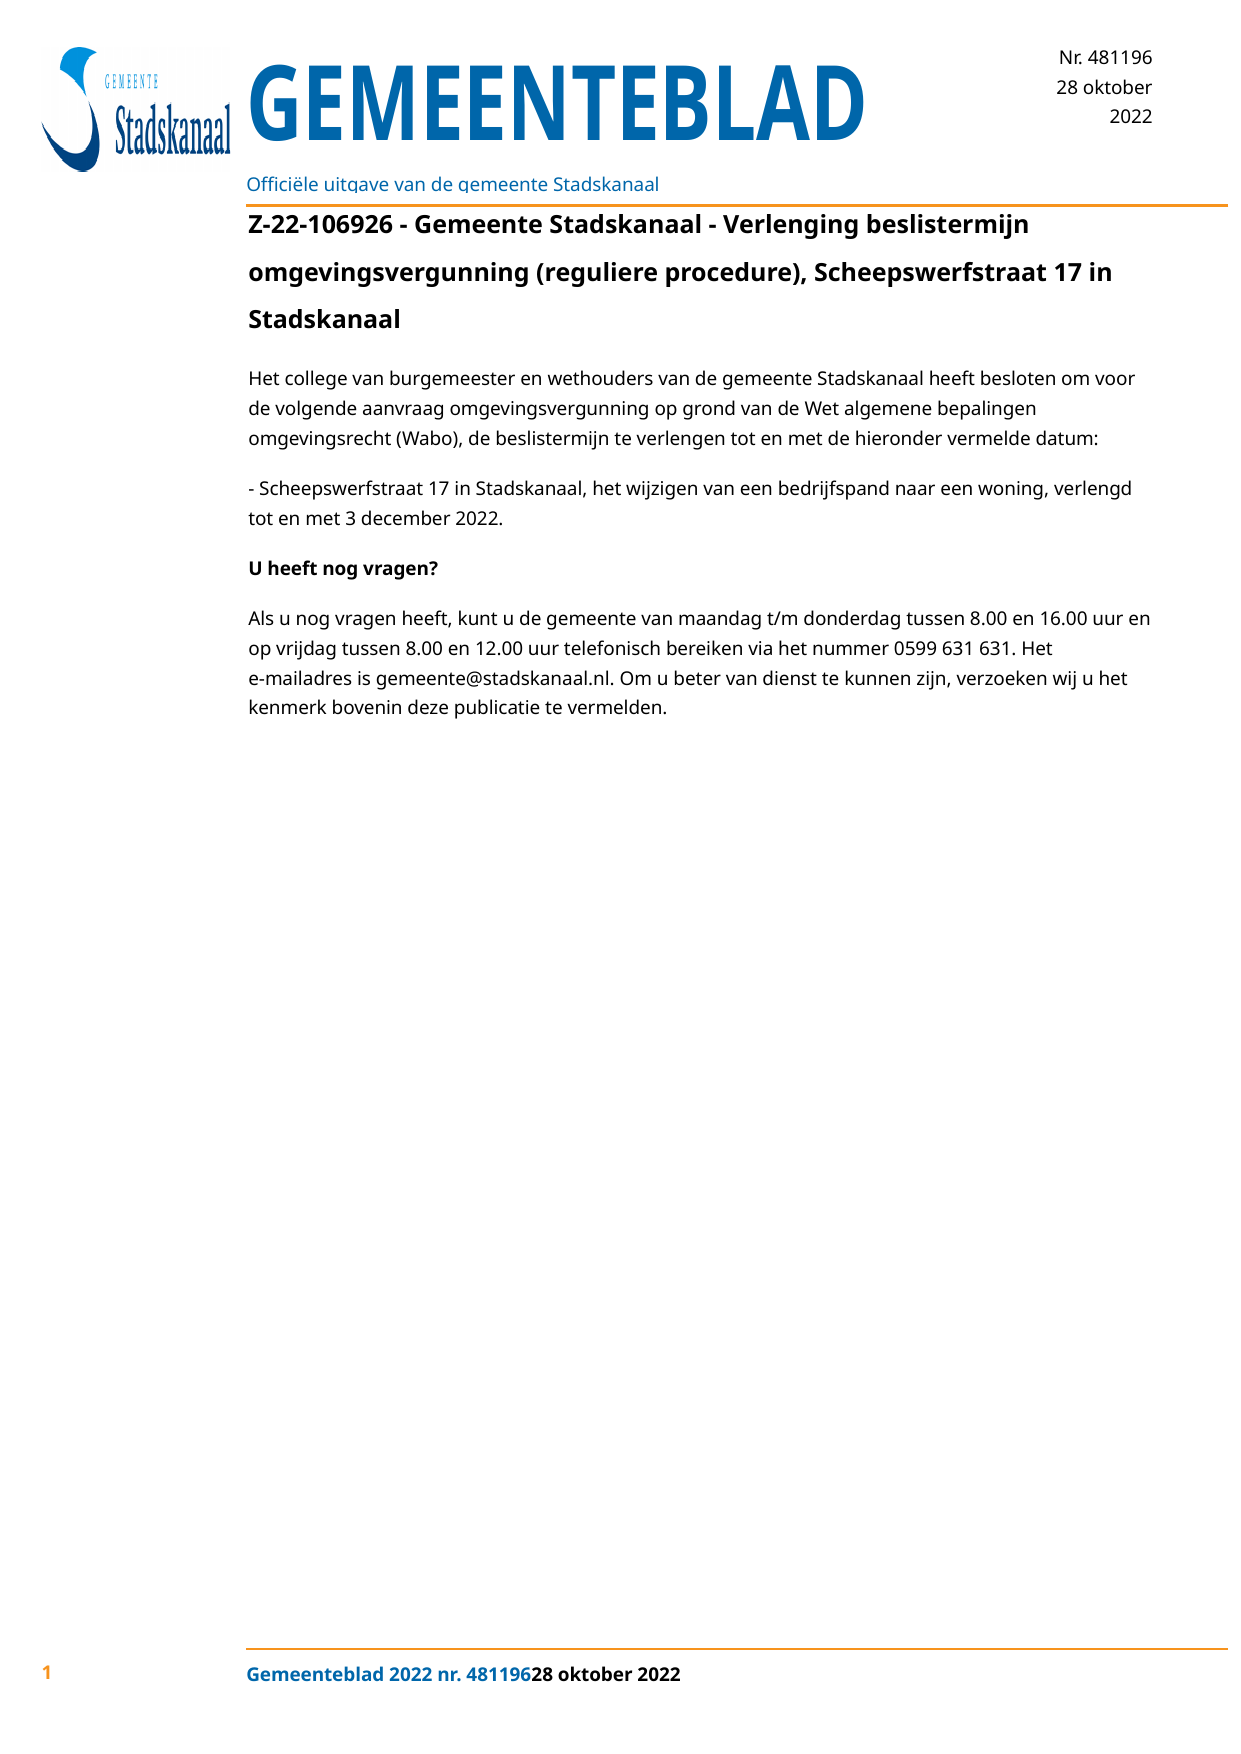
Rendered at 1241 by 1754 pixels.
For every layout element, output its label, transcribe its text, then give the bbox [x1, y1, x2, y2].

text U heeft nog vragen? [248, 555, 1152, 581]
text Z-22-106926 - Gemeente Stadskanaal - Verlenging beslistermijn omgevingsvergunning (reguliere procedure), Scheepswerfstraat 17 in Stadskanaal [248, 207, 1152, 336]
picture [41, 47, 231, 172]
text Als u nog vragen heeft, kunt u de gemeente van maandag t/m donderdag tussen 8.00 en 16.00 uur en op vrijdag tussen 8.00 en 12.00 uur telefonisch bereiken via het nummer 0599 631 631. Het e‑mailadres is gemeente@stadskanaal.nl. Om u beter van dienst te kunnen zijn, verzoeken wij u het kenmerk bovenin deze publicatie te vermelden. [248, 606, 1152, 720]
text Het college van burgemeester en wethouders van de gemeente Stadskanaal heeft besloten om voor de volgende aanvraag omgevingsvergunning op grond van de Wet algemene bepalingen omgevingsrecht (Wabo), de beslistermijn te verlengen tot en met de hieronder vermelde datum: [248, 366, 1152, 450]
text - Scheepswerfstraat 17 in Stadskanaal, het wijzigen van een bedrijfspand naar een woning, verlengd tot en met 3 december 2022. [248, 475, 1152, 530]
